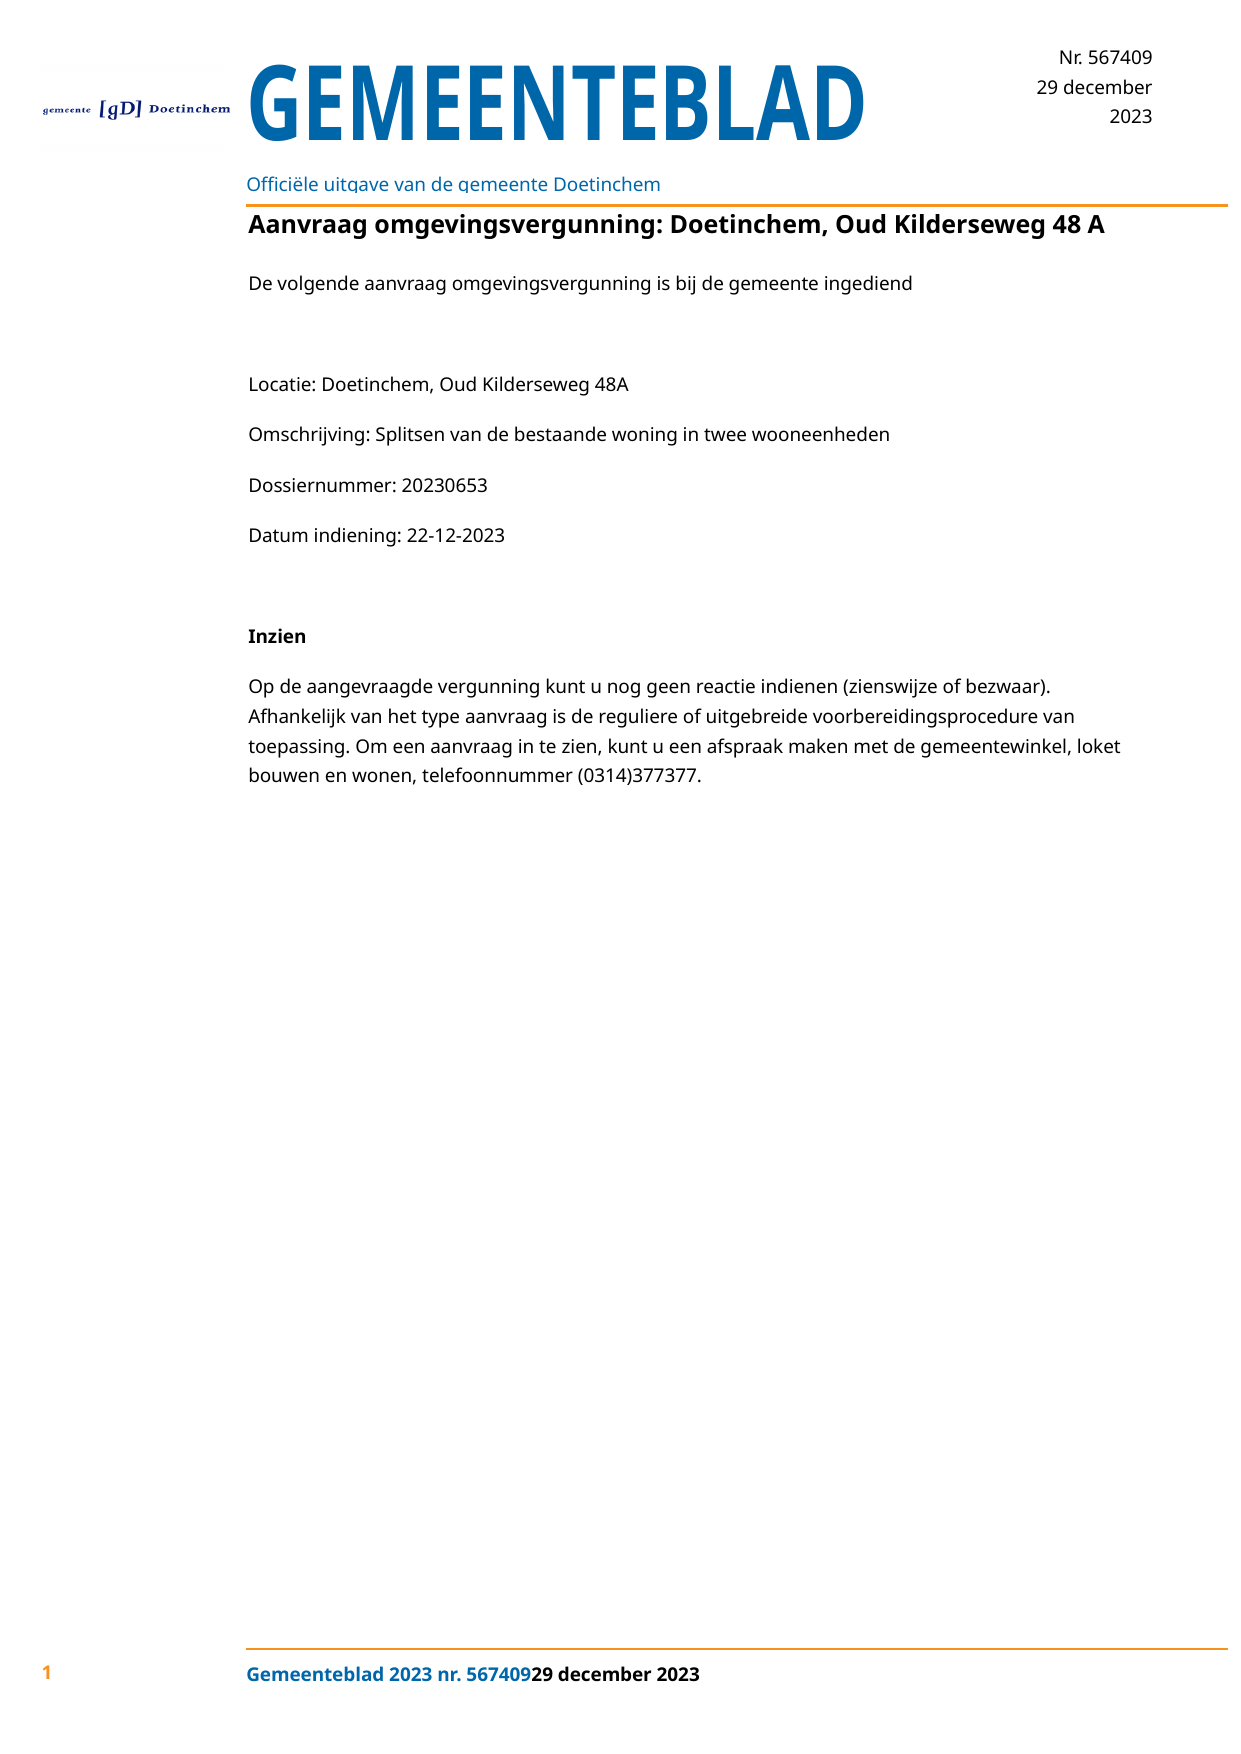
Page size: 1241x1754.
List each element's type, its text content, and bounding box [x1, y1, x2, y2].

text Inzien [248, 623, 1152, 649]
text Aanvraag omgevingsvergunning: Doetinchem, Oud Kilderseweg 48 A [248, 207, 1152, 241]
picture [41, 47, 231, 172]
text Op de aangevraagde vergunning kunt u nog geen reactie indienen (zienswijze of bezwaar). Afhankelijk van het type aanvraag is de reguliere of uitgebreide voorbereidingsprocedure van toepassing. Om een aanvraag in te zien, kunt u een afspraak maken met de gemeentewinkel, loket bouwen en wonen, telefoonnummer (0314)377377. [248, 674, 1152, 788]
text Locatie: Doetinchem, Oud Kilderseweg 48A [248, 371, 1152, 397]
text De volgende aanvraag omgevingsvergunning is bij de gemeente ingediend [248, 270, 1152, 296]
text Datum indiening: 22-12-2023 [248, 522, 1152, 548]
text Omschrijving: Splitsen van de bestaande woning in twee wooneenheden [248, 422, 1152, 447]
text Dossiernummer: 20230653 [248, 472, 1152, 498]
